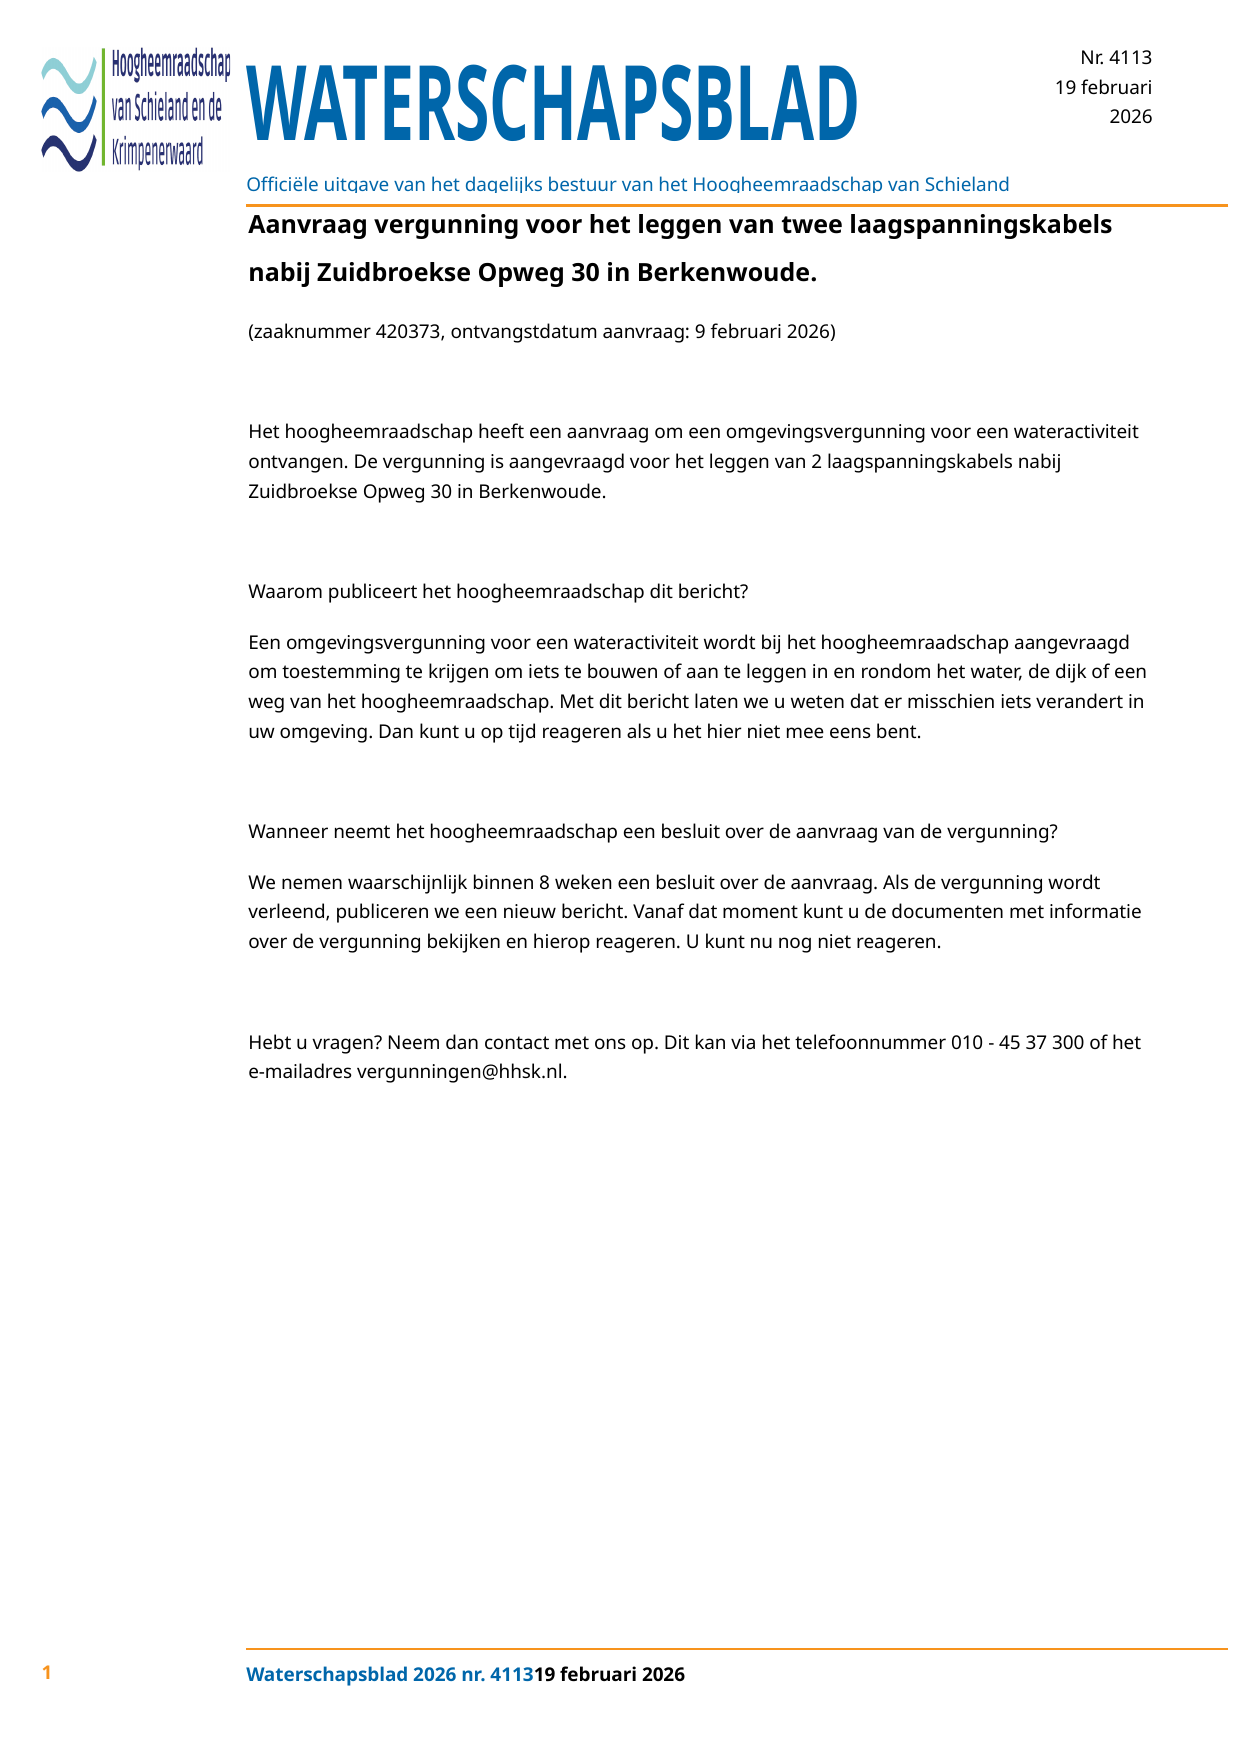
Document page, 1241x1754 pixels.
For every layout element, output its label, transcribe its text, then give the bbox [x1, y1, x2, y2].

text Waarom publiceert het hoogheemraadschap dit bericht? [248, 579, 1152, 604]
text Het hoogheemraadschap heeft een aanvraag om een omgevingsvergunning voor een wateractiviteit ontvangen. De vergunning is aangevraagd voor het leggen van 2 laagspanningskabels nabij Zuidbroekse Opweg 30 in Berkenwoude. [248, 419, 1152, 504]
text Wanneer neemt het hoogheemraadschap een besluit over de aanvraag van de vergunning? [248, 819, 1152, 844]
text (zaaknummer 420373, ontvangstdatum aanvraag: 9 februari 2026) [248, 318, 1152, 344]
text Hebt u vragen? Neem dan contact met ons op. Dit kan via het telefoonnummer 010 - 45 37 300 of het e-mailadres vergunningen@hhsk.nl. [248, 1029, 1152, 1084]
text Aanvraag vergunning voor het leggen van twee laagspanningskabels nabij Zuidbroekse Opweg 30 in Berkenwoude. [248, 207, 1152, 288]
picture [41, 47, 231, 172]
text We nemen waarschijnlijk binnen 8 weken een besluit over de aanvraag. Als de vergunning wordt verleend, publiceren we een nieuw bericht. Vanaf dat moment kunt u de documenten met informatie over de vergunning bekijken en hierop reageren. U kunt nu nog niet reageren. [248, 869, 1152, 954]
text Een omgevingsvergunning voor een wateractiviteit wordt bij het hoogheemraadschap aangevraagd om toestemming te krijgen om iets te bouwen of aan te leggen in en rondom het water, de dijk of een weg van het hoogheemraadschap. Met dit bericht laten we u weten dat er misschien iets verandert in uw omgeving. Dan kunt u op tijd reageren als u het hier niet mee eens bent. [248, 629, 1152, 744]
